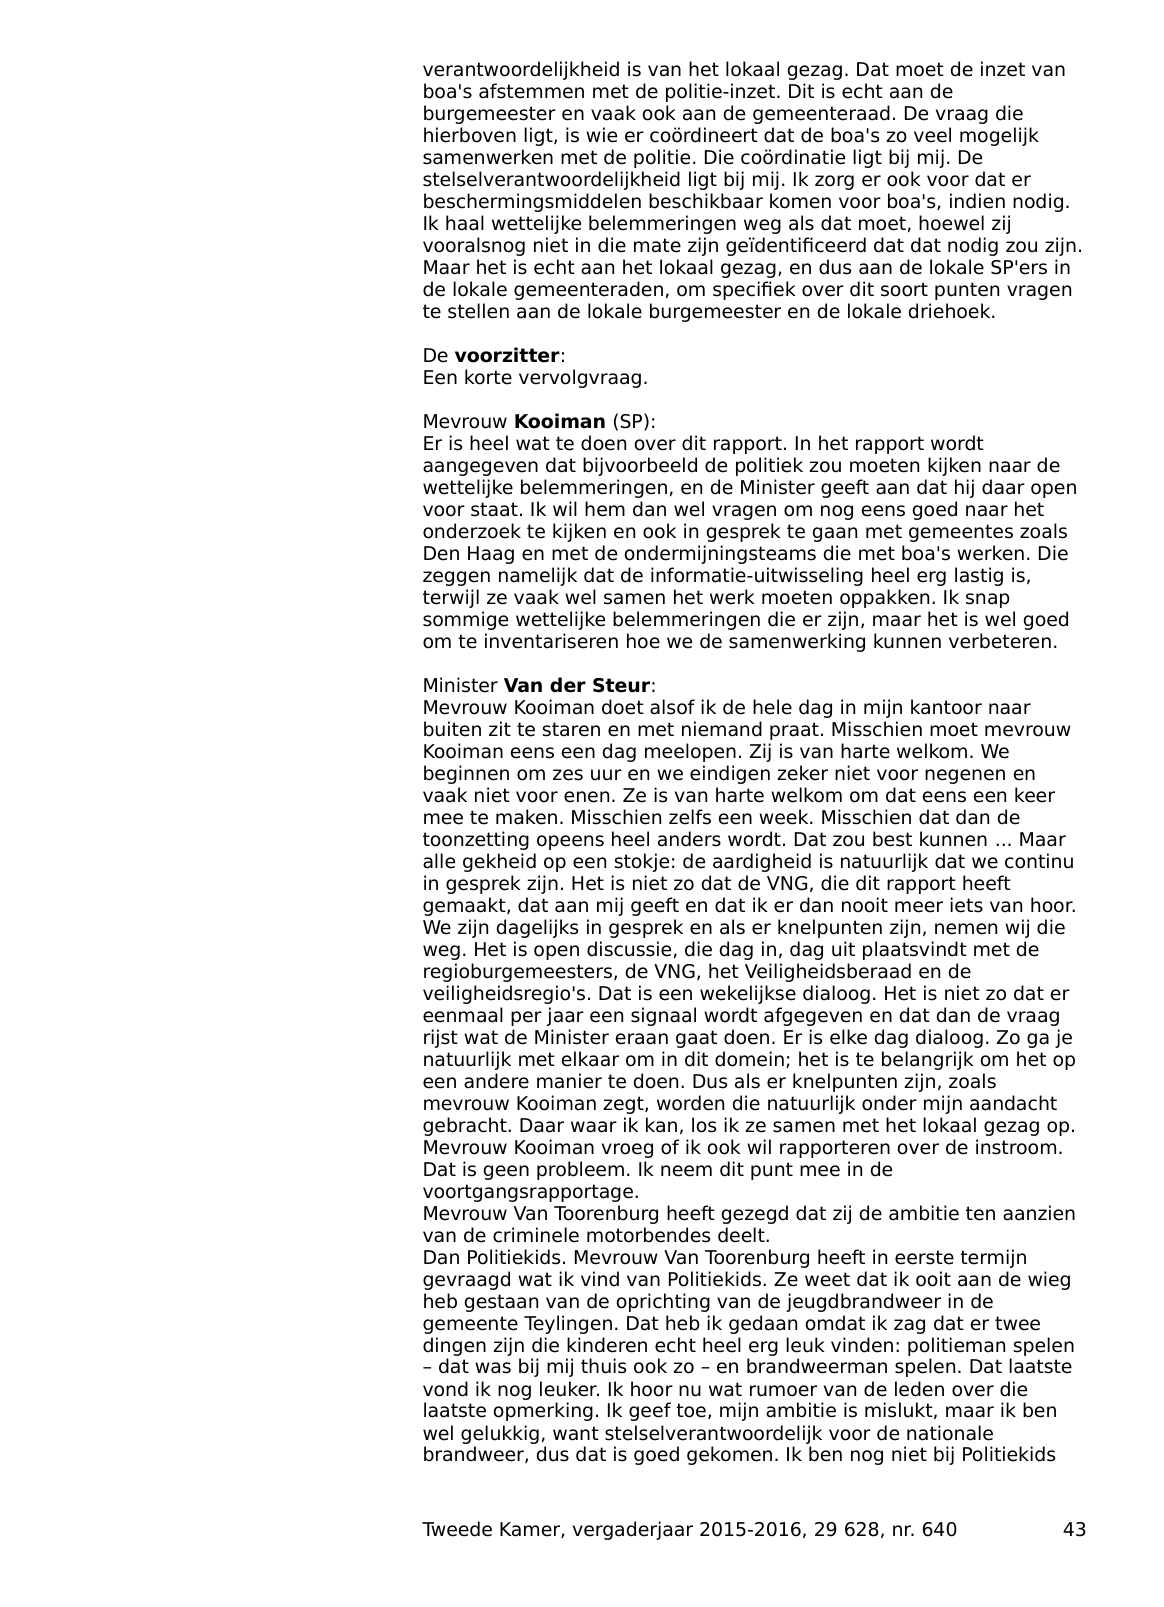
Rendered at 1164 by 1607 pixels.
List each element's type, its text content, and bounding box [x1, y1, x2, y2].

text Mevrouw Kooiman doet alsof ik de hele dag in mijn kantoor naar buiten zit te staren en met niemand praat. Misschien moet mevrouw Kooiman eens een dag meelopen. Zij is van harte welkom. We beginnen om zes uur en we eindigen zeker niet voor negenen en vaak niet voor enen. Ze is van harte welkom om dat eens een keer mee te maken. Misschien zelfs een week. Misschien dat dan de toonzetting opeens heel anders wordt. Dat zou best kunnen ... Maar alle gekheid op een stokje: de aardigheid is natuurlijk dat we continu in gesprek zijn. Het is niet zo dat de VNG, die dit rapport heeft gemaakt, dat aan mij geeft en dat ik er dan nooit meer iets van hoor. We zijn dagelijks in gesprek en als er knelpunten zijn, nemen wij die weg. Het is open discussie, die dag in, dag uit plaatsvindt met de regioburgemeesters, de VNG, het Veiligheidsberaad en de veiligheidsregio's. Dat is een wekelijkse dialoog. Het is niet zo dat er eenmaal per jaar een signaal wordt afgegeven en dat dan de vraag rijst wat de Minister eraan gaat doen. Er is elke dag dialoog. Zo ga je natuurlijk met elkaar om in dit domein; het is te belangrijk om het op een andere manier te doen. Dus als er knelpunten zijn, zoals mevrouw Kooiman zegt, worden die natuurlijk onder mijn aandacht gebracht. Daar waar ik kan, los ik ze samen met het lokaal gezag op. [422, 697, 1087, 1137]
text Er is heel wat te doen over dit rapport. In het rapport wordt aangegeven dat bijvoorbeeld de politiek zou moeten kijken naar de wettelijke belemmeringen, en de Minister geeft aan dat hij daar open voor staat. Ik wil hem dan wel vragen om nog eens goed naar het onderzoek te kijken en ook in gesprek te gaan met gemeentes zoals Den Haag en met de ondermijningsteams die met boa's werken. Die zeggen namelijk dat de informatie-uitwisseling heel erg lastig is, terwijl ze vaak wel samen het werk moeten oppakken. Ik snap sommige wettelijke belemmeringen die er zijn, maar het is wel goed om te inventariseren hoe we de samenwerking kunnen verbeteren. [422, 433, 1087, 653]
text De voorzitter: [422, 345, 1087, 367]
text Mevrouw Van Toorenburg heeft gezegd dat zij de ambitie ten aanzien van de criminele motorbendes deelt. [422, 1203, 1087, 1247]
text Een korte vervolgvraag. [422, 367, 1087, 389]
text verantwoordelijkheid is van het lokaal gezag. Dat moet de inzet van boa's afstemmen met de politie-inzet. Dit is echt aan de burgemeester en vaak ook aan de gemeenteraad. De vraag die hierboven ligt, is wie er coördineert dat de boa's zo veel mogelijk samenwerken met de politie. Die coördinatie ligt bij mij. De stelselverantwoordelijkheid ligt bij mij. Ik zorg er ook voor dat er beschermingsmiddelen beschikbaar komen voor boa's, indien nodig. Ik haal wettelijke belemmeringen weg als dat moet, hoewel zij vooralsnog niet in die mate zijn geïdentificeerd dat dat nodig zou zijn. Maar het is echt aan het lokaal gezag, en dus aan de lokale SP'ers in de lokale gemeenteraden, om specifiek over dit soort punten vragen te stellen aan de lokale burgemeester en de lokale driehoek. [422, 59, 1087, 323]
text Mevrouw Kooiman (SP): [422, 411, 1087, 433]
text Dan Politiekids. Mevrouw Van Toorenburg heeft in eerste termijn gevraagd wat ik vind van Politiekids. Ze weet dat ik ooit aan de wieg heb gestaan van de oprichting van de jeugdbrandweer in de gemeente Teylingen. Dat heb ik gedaan omdat ik zag dat er twee dingen zijn die kinderen echt heel erg leuk vinden: politieman spelen – dat was bij mij thuis ook zo – en brandweerman spelen. Dat laatste vond ik nog leuker. Ik hoor nu wat rumoer van de leden over die laatste opmerking. Ik geef toe, mijn ambitie is mislukt, maar ik ben wel gelukkig, want stelselverantwoordelijk voor de nationale brandweer, dus dat is goed gekomen. Ik ben nog niet bij Politiekids [422, 1247, 1087, 1466]
text Mevrouw Kooiman vroeg of ik ook wil rapporteren over de instroom. Dat is geen probleem. Ik neem dit punt mee in de voortgangsrapportage. [422, 1137, 1087, 1203]
text Minister Van der Steur: [422, 675, 1087, 697]
